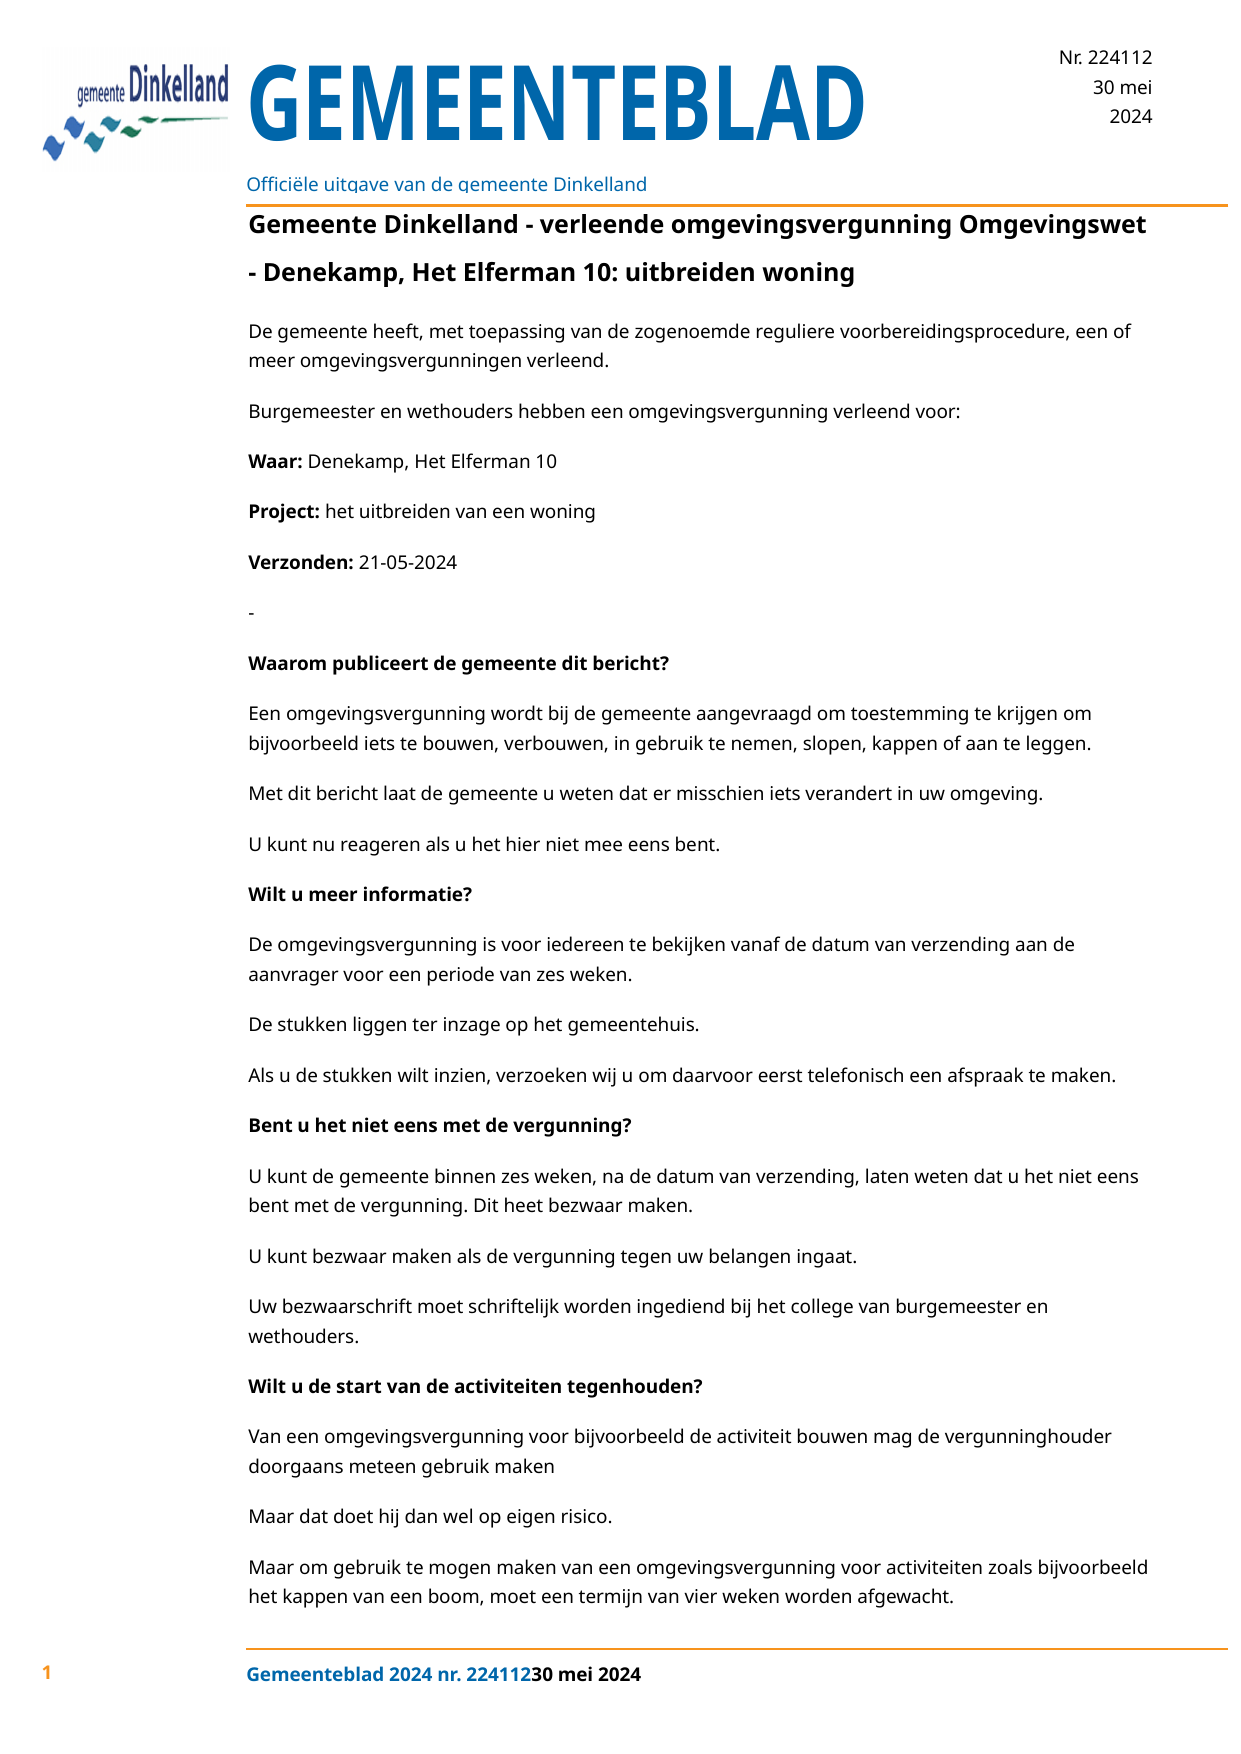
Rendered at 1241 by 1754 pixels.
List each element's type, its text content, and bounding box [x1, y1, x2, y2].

text Maar om gebruik te mogen maken van een omgevingsvergunning voor activiteiten zoals bijvoorbeeld het kappen van een boom, moet een termijn van vier weken worden afgewacht. [248, 1554, 1152, 1609]
text De omgevingsvergunning is voor iedereen te bekijken vanaf de datum van verzending aan de aanvrager voor een periode van zes weken. [248, 932, 1152, 987]
text Wilt u de start van de activiteiten tegenhouden? [248, 1373, 1152, 1399]
text - [248, 599, 1152, 625]
text Uw bezwaarschrift moet schriftelijk worden ingediend bij het college van burgemeester en wethouders. [248, 1293, 1152, 1349]
text Bent u het niet eens met de vergunning? [248, 1112, 1152, 1138]
text U kunt nu reageren als u het hier niet mee eens bent. [248, 831, 1152, 857]
text De stukken liggen ter inzage op het gemeentehuis. [248, 1012, 1152, 1037]
text Met dit bericht laat de gemeente u weten dat er misschien iets verandert in uw omgeving. [248, 780, 1152, 806]
text De gemeente heeft, met toepassing van de zogenoemde reguliere voorbereidingsprocedure, een of meer omgevingsvergunningen verleend. [248, 318, 1152, 373]
text Een omgevingsvergunning wordt bij de gemeente aangevraagd om toestemming te krijgen om bijvoorbeeld iets te bouwen, verbouwen, in gebruik te nemen, slopen, kappen of aan te leggen. [248, 700, 1152, 756]
text Project: het uitbreiden van een woning [248, 499, 1152, 524]
text Burgemeester en wethouders hebben een omgevingsvergunning verleend voor: [248, 398, 1152, 424]
text Wilt u meer informatie? [248, 881, 1152, 907]
text Gemeente Dinkelland - verleende omgevingsvergunning Omgevingswet - Denekamp, Het Elferman 10: uitbreiden woning [248, 207, 1152, 288]
picture [41, 47, 231, 172]
text Van een omgevingsvergunning voor bijvoorbeeld de activiteit bouwen mag de vergunninghouder doorgaans meteen gebruik maken [248, 1424, 1152, 1479]
text Maar dat doet hij dan wel op eigen risico. [248, 1504, 1152, 1529]
text Waarom publiceert de gemeente dit bericht? [248, 650, 1152, 676]
text U kunt bezwaar maken als de vergunning tegen uw belangen ingaat. [248, 1243, 1152, 1269]
text Waar: Denekamp, Het Elferman 10 [248, 448, 1152, 474]
text Verzonden: 21-05-2024 [248, 549, 1152, 575]
text Als u de stukken wilt inzien, verzoeken wij u om daarvoor eerst telefonisch een afspraak te maken. [248, 1062, 1152, 1088]
text U kunt de gemeente binnen zes weken, na de datum van verzending, laten weten dat u het niet eens bent met de vergunning. Dit heet bezwaar maken. [248, 1163, 1152, 1218]
